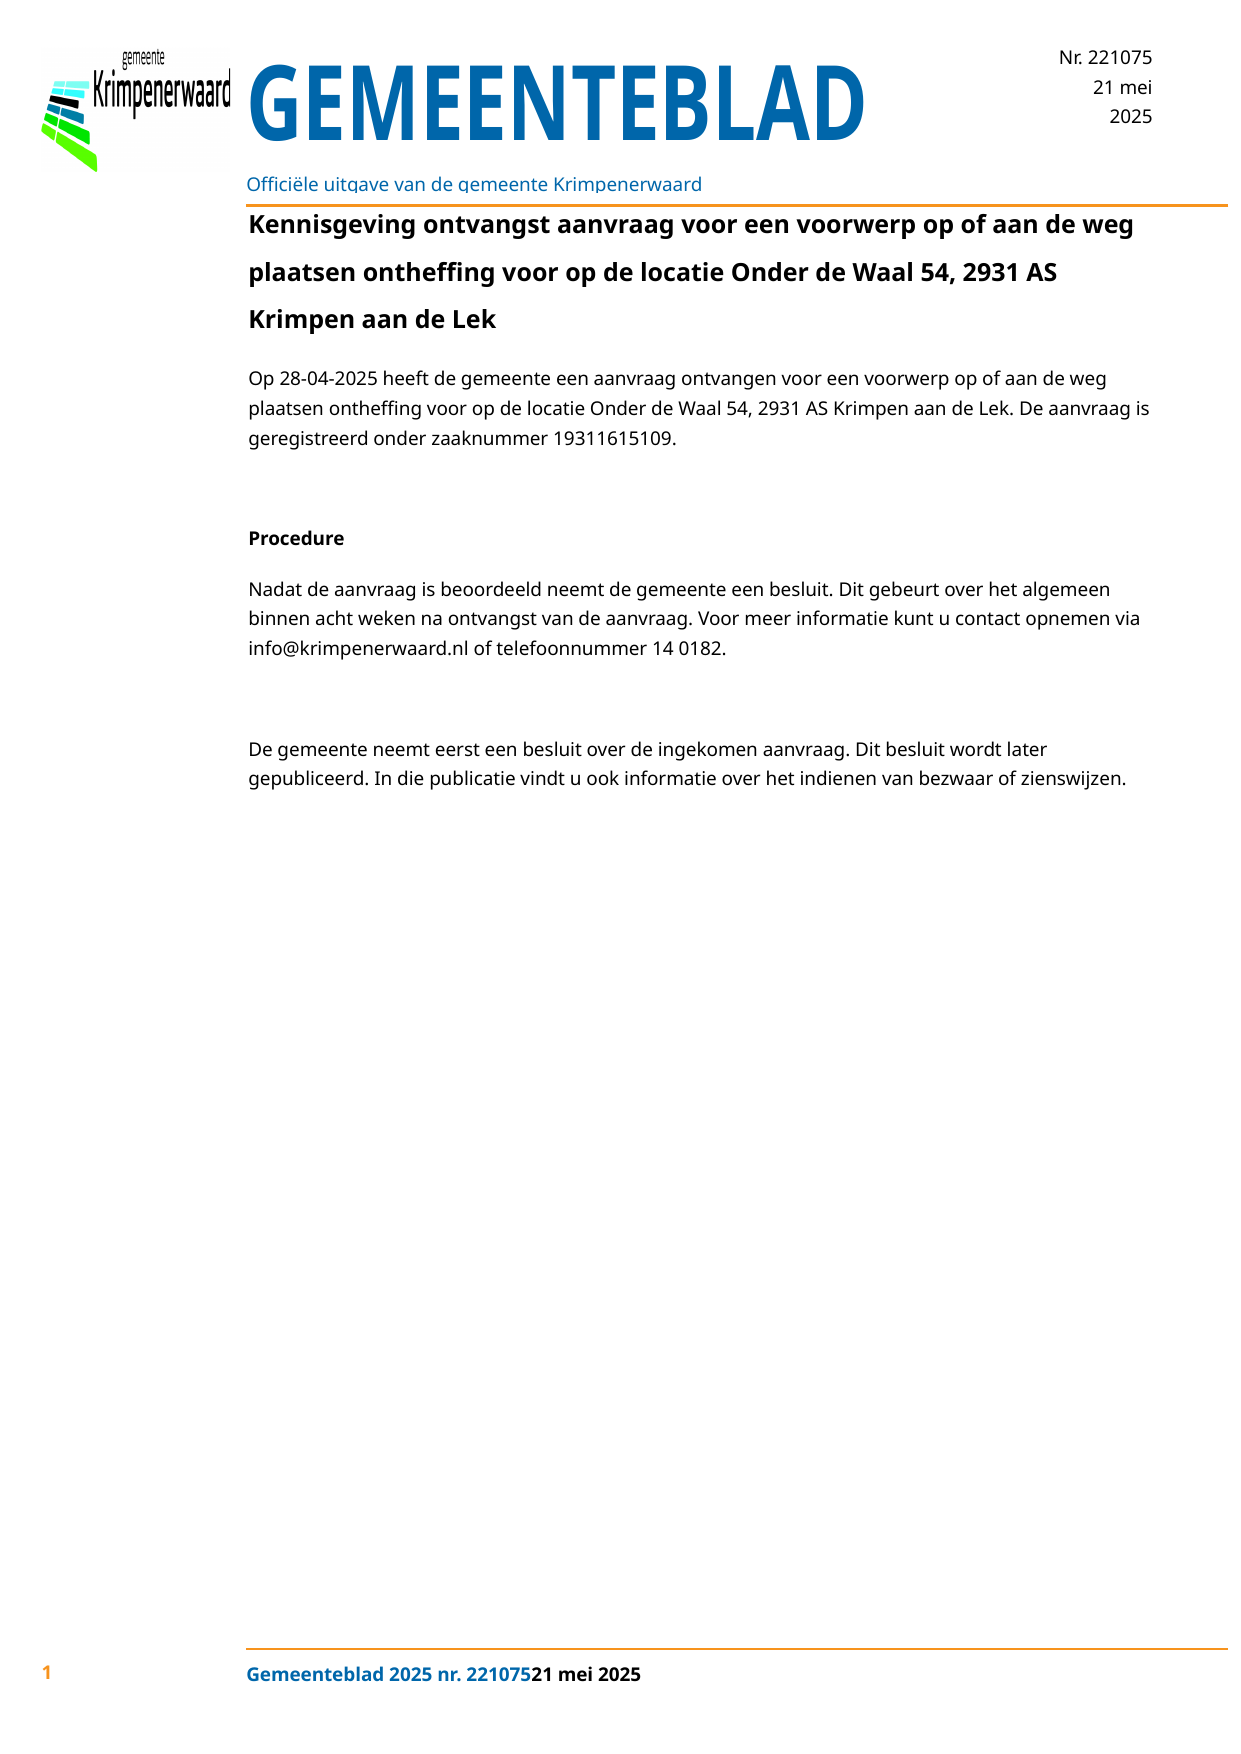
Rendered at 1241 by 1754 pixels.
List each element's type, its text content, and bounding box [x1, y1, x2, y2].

text Nadat de aanvraag is beoordeeld neemt de gemeente een besluit. Dit gebeurt over het algemeen binnen acht weken na ontvangst van de aanvraag. Voor meer informatie kunt u contact opnemen via info@krimpenerwaard.nl of telefoonnummer 14 0182. [248, 576, 1152, 661]
text Kennisgeving ontvangst aanvraag voor een voorwerp op of aan de weg plaatsen ontheffing voor op de locatie Onder de Waal 54, 2931 AS Krimpen aan de Lek [248, 207, 1152, 336]
text De gemeente neemt eerst een besluit over de ingekomen aanvraag. Dit besluit wordt later gepubliceerd. In die publicatie vindt u ook informatie over het indienen van bezwaar of zienswijzen. [248, 736, 1152, 791]
text Op 28-04-2025 heeft de gemeente een aanvraag ontvangen voor een voorwerp op of aan de weg plaatsen ontheffing voor op de locatie Onder de Waal 54, 2931 AS Krimpen aan de Lek. De aanvraag is geregistreerd onder zaaknummer 19311615109. [248, 366, 1152, 450]
text Procedure [248, 526, 1152, 551]
picture [41, 47, 231, 172]
